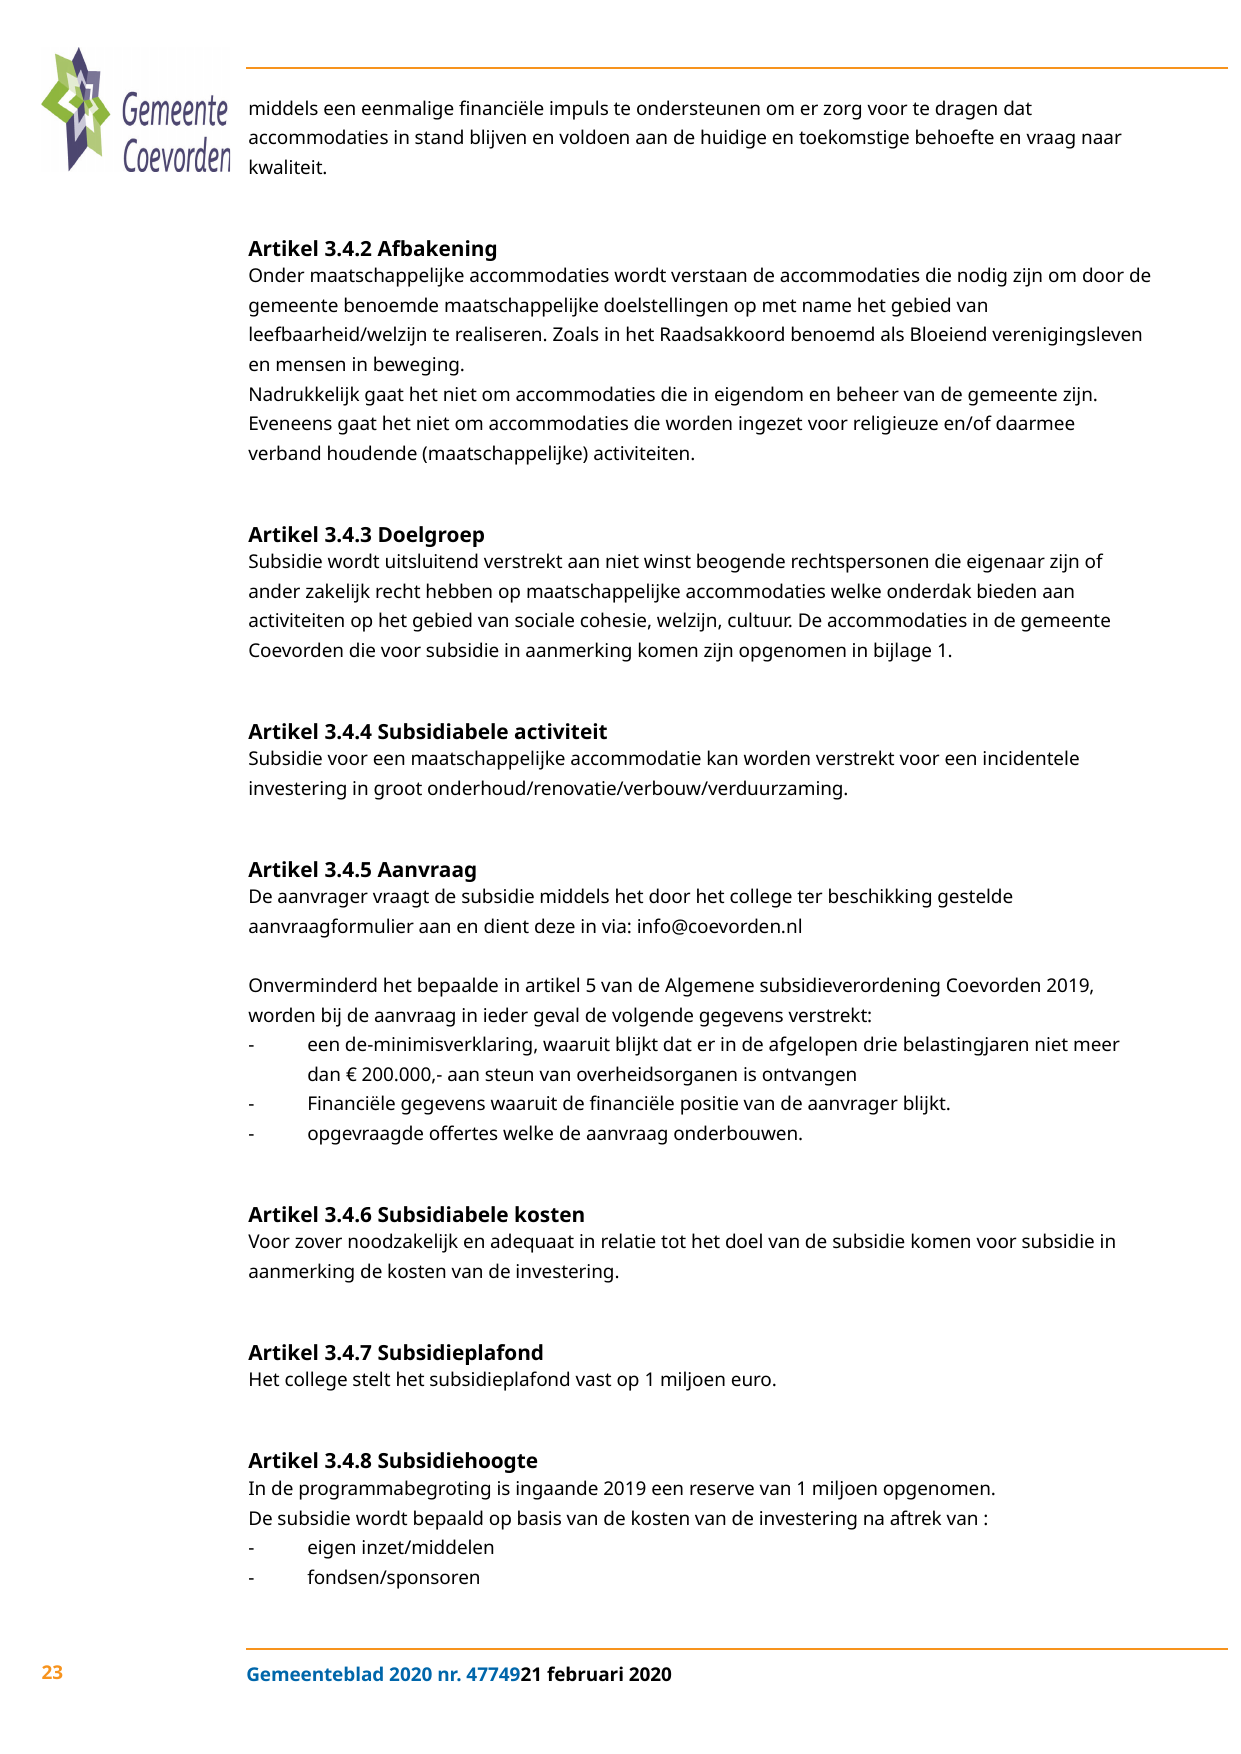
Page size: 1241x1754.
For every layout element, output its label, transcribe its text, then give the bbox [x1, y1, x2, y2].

list eigen inzet/middelen [248, 1534, 1152, 1560]
text Subsidie voor een maatschappelijke accommodatie kan worden verstrekt voor een incidentele investering in groot onderhoud/renovatie/verbouw/verduurzaming. [248, 746, 1152, 801]
text Artikel 3.4.8 Subsidiehoogte [248, 1447, 1152, 1475]
text Nadrukkelijk gaat het niet om accommodaties die in eigendom en beheer van de gemeente zijn. Eveneens gaat het niet om accommodaties die worden ingezet voor religieuze en/of daarmee verband houdende (maatschappelijke) activiteiten. [248, 381, 1152, 466]
text Het college stelt het subsidieplafond vast op 1 miljoen euro. [248, 1367, 1152, 1392]
list fondsen/sponsoren [248, 1564, 1152, 1589]
text In de programmabegroting is ingaande 2019 een reserve van 1 miljoen opgenomen. [248, 1475, 1152, 1501]
text Artikel 3.4.2 Afbakening [248, 234, 1152, 262]
list opgevraagde offertes welke de aanvraag onderbouwen. [248, 1120, 1152, 1146]
text De subsidie wordt bepaald op basis van de kosten van de investering na aftrek van : [248, 1505, 1152, 1530]
text Artikel 3.4.3 Doelgroep [248, 520, 1152, 548]
text Artikel 3.4.7 Subsidieplafond [248, 1338, 1152, 1367]
list Financiële gegevens waaruit de financiële positie van de aanvrager blijkt. [248, 1091, 1152, 1116]
text Artikel 3.4.5 Aanvraag [248, 855, 1152, 883]
text Artikel 3.4.6 Subsidiabele kosten [248, 1200, 1152, 1229]
text De aanvrager vraagt de subsidie middels het door het college ter beschikking gestelde aanvraagformulier aan en dient deze in via: info@coevorden.nl [248, 883, 1152, 939]
text Artikel 3.4.4 Subsidiabele activiteit [248, 717, 1152, 746]
text Subsidie wordt uitsluitend verstrekt aan niet winst beogende rechtspersonen die eigenaar zijn of ander zakelijk recht hebben op maatschappelijke accommodaties welke onderdak bieden aan activiteiten op het gebied van sociale cohesie, welzijn, cultuur. De accommodaties in de gemeente Coevorden die voor subsidie in aanmerking komen zijn opgenomen in bijlage 1. [248, 548, 1152, 663]
picture [41, 47, 231, 172]
text Onverminderd het bepaalde in artikel 5 van de Algemene subsidieverordening Coevorden 2019, worden bij de aanvraag in ieder geval de volgende gegevens verstrekt: [248, 972, 1152, 1028]
text Voor zover noodzakelijk en adequaat in relatie tot het doel van de subsidie komen voor subsidie in aanmerking de kosten van de investering. [248, 1229, 1152, 1284]
list een de-minimisverklaring, waaruit blijkt dat er in de afgelopen drie belastingjaren niet meer dan € 200.000,- aan steun van overheidsorganen is ontvangen [248, 1031, 1152, 1087]
text Onder maatschappelijke accommodaties wordt verstaan de accommodaties die nodig zijn om door de gemeente benoemde maatschappelijke doelstellingen op met name het gebied van leefbaarheid/welzijn te realiseren. Zoals in het Raadsakkoord benoemd als Bloeiend verenigingsleven en mensen in beweging. [248, 262, 1152, 377]
text middels een eenmalige financiële impuls te ondersteunen om er zorg voor te dragen dat accommodaties in stand blijven en voldoen aan de huidige en toekomstige behoefte en vraag naar kwaliteit. [248, 95, 1152, 180]
